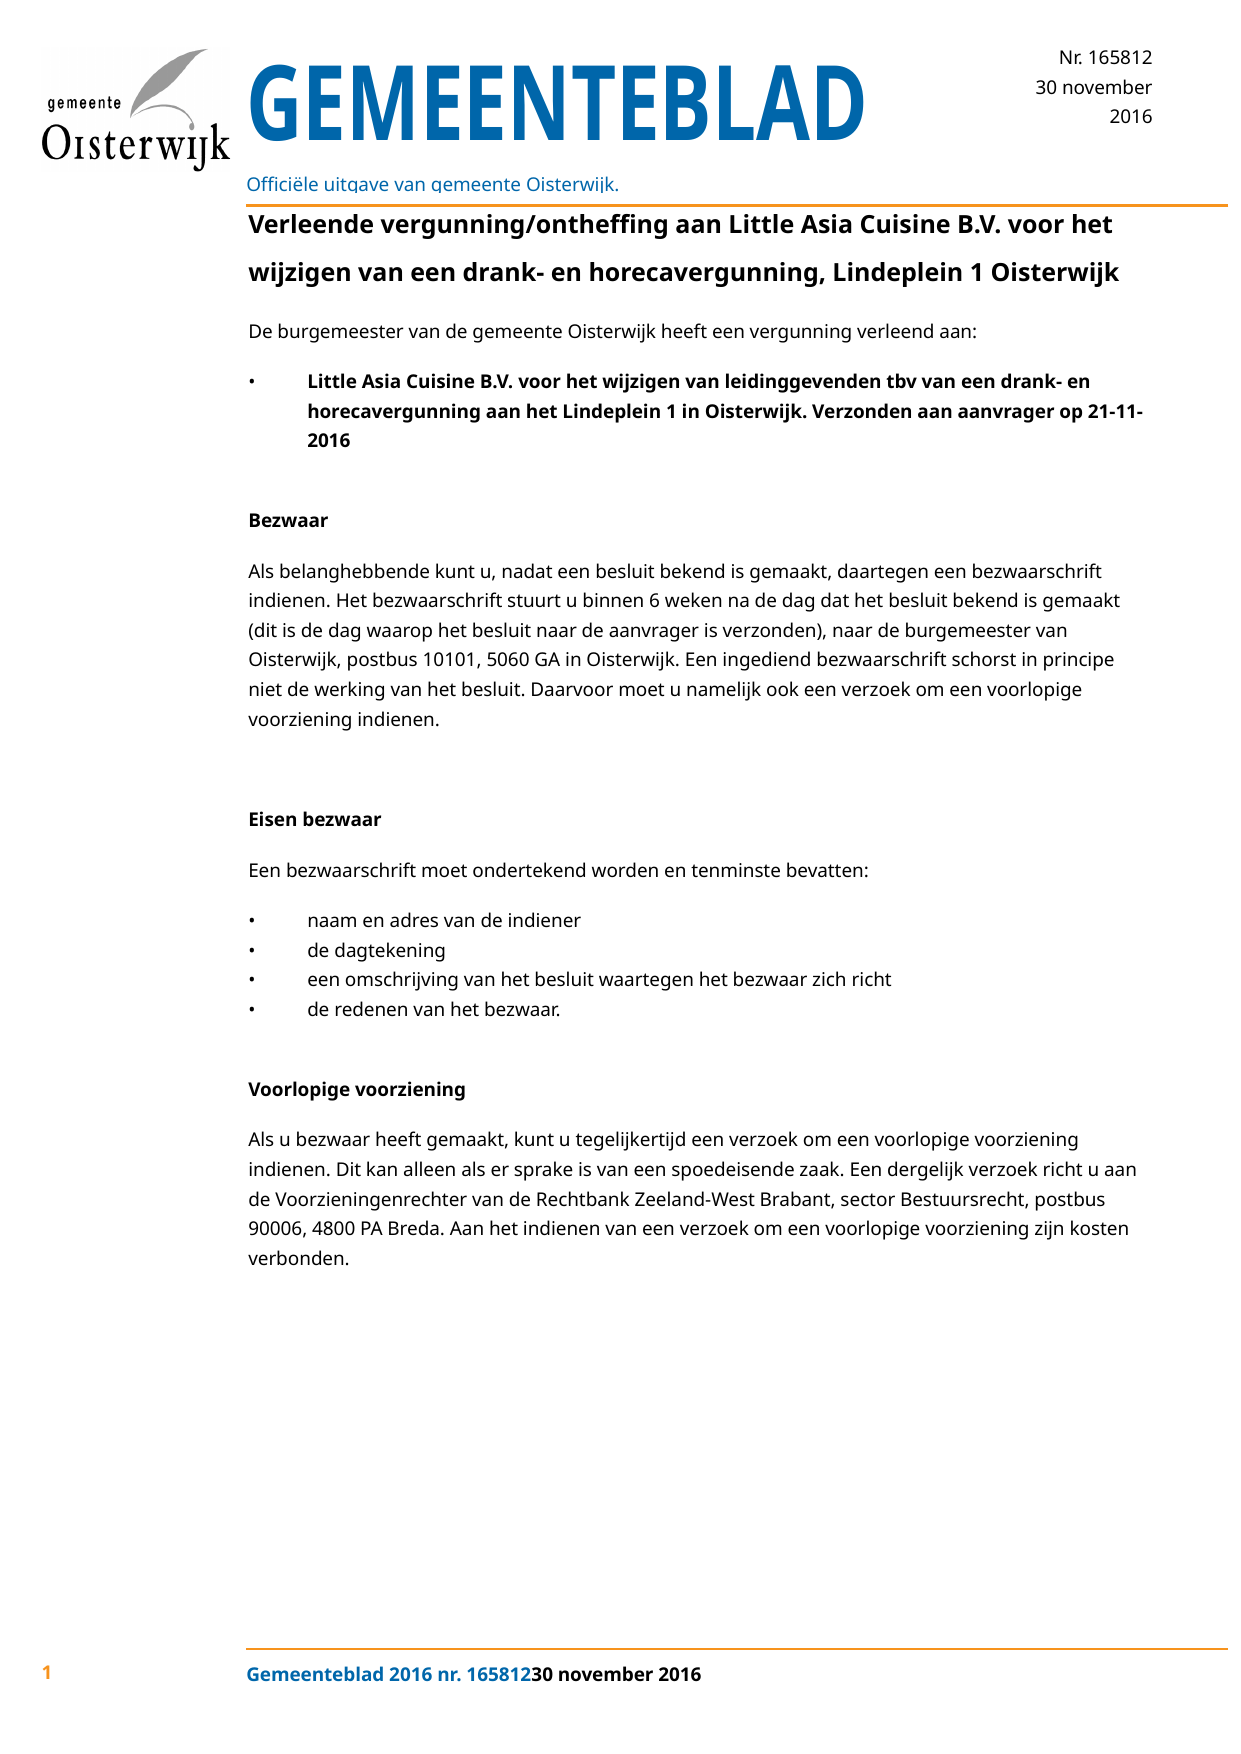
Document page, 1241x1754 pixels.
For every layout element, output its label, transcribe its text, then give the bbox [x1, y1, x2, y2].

text Verleende vergunning/ontheffing aan Little Asia Cuisine B.V. voor het wijzigen van een drank- en horecavergunning, Lindeplein 1 Oisterwijk [248, 207, 1152, 288]
picture [41, 47, 231, 172]
list naam en adres van de indiener [248, 907, 1152, 933]
list de redenen van het bezwaar. [248, 996, 1152, 1022]
text Als u bezwaar heeft gemaakt, kunt u tegelijkertijd een verzoek om een voorlopige voorziening indienen. Dit kan alleen als er sprake is van een spoedeisende zaak. Een dergelijk verzoek richt u aan de Voorzieningenrechter van de Rechtbank Zeeland-West Brabant, sector Bestuursrecht, postbus 90006, 4800 PA Breda. Aan het indienen van een verzoek om een voorlopige voorziening zijn kosten verbonden. [248, 1127, 1152, 1271]
list een omschrijving van het besluit waartegen het bezwaar zich richt [248, 967, 1152, 992]
text Eisen bezwaar [248, 807, 1152, 832]
text Als belanghebbende kunt u, nadat een besluit bekend is gemaakt, daartegen een bezwaarschrift indienen. Het bezwaarschrift stuurt u binnen 6 weken na de dag dat het besluit bekend is gemaakt (dit is de dag waarop het besluit naar de aanvrager is verzonden), naar de burgemeester van Oisterwijk, postbus 10101, 5060 GA in Oisterwijk. Een ingediend bezwaarschrift schorst in principe niet de werking van het besluit. Daarvoor moet u namelijk ook een verzoek om een voorlopige voorziening indienen. [248, 558, 1152, 732]
text Bezwaar [248, 507, 1152, 533]
text De burgemeester van de gemeente Oisterwijk heeft een vergunning verleend aan: [248, 318, 1152, 344]
text Voorlopige voorziening [248, 1076, 1152, 1102]
list Little Asia Cuisine B.V. voor het wijzigen van leidinggevenden tbv van een drank- en horecavergunning aan het Lindeplein 1 in Oisterwijk. Verzonden aan aanvrager op 21-11-2016 [248, 368, 1152, 453]
text Een bezwaarschrift moet ondertekend worden en tenminste bevatten: [248, 857, 1152, 883]
list de dagtekening [248, 937, 1152, 963]
